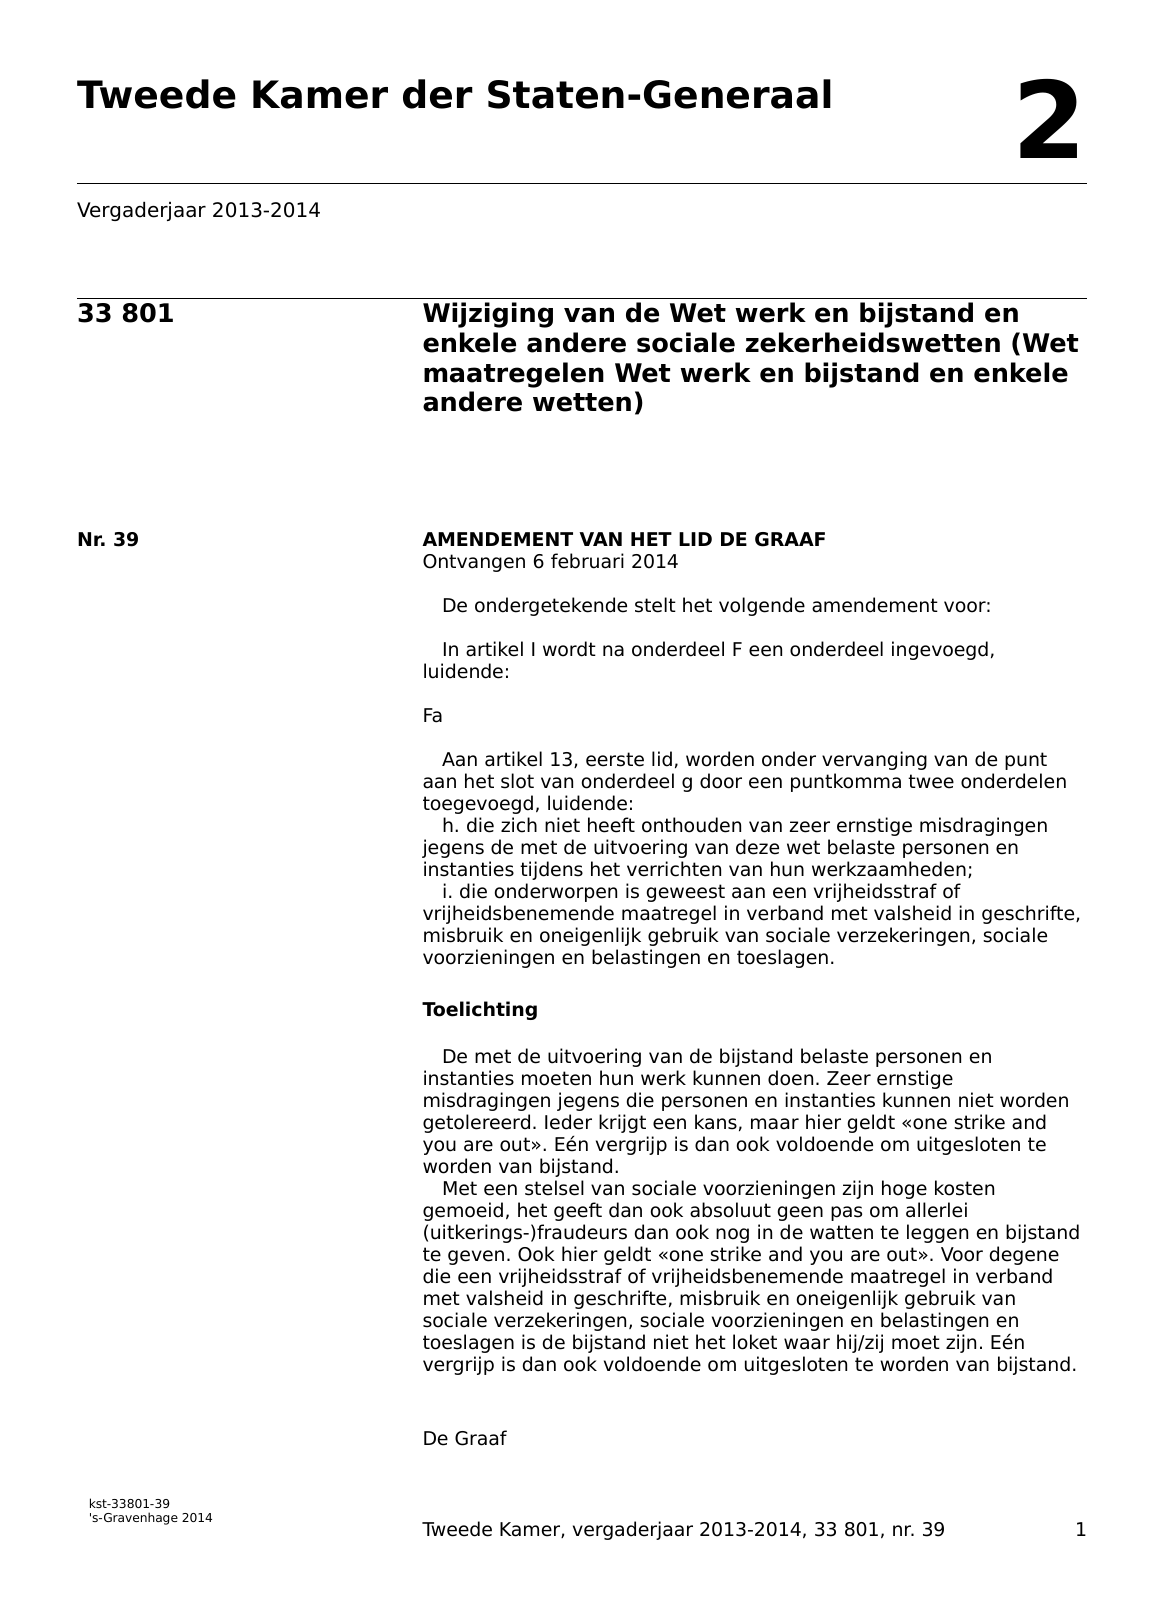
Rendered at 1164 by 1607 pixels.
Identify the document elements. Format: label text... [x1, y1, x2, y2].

table_header 2 [886, 59, 1087, 183]
text De ondergetekende stelt het volgende amendement voor: [422, 595, 1087, 617]
text kst-33801-39 [88, 1497, 323, 1511]
text i. die onderworpen is geweest aan een vrijheidsstraf of vrijheidsbenemende maatregel in verband met valsheid in geschrifte, misbruik en oneigenlijk gebruik van sociale verzekeringen, sociale voorzieningen en belastingen en toeslagen. [422, 881, 1087, 969]
text Met een stelsel van sociale voorzieningen zijn hoge kosten gemoeid, het geeft dan ook absoluut geen pas om allerlei (uitkerings-)fraudeurs dan ook nog in de watten te leggen en bijstand te geven. Ook hier geldt «one strike and you are out». Voor degene die een vrijheidsstraf of vrijheidsbenemende maatregel in verband met valsheid in geschrifte, misbruik en oneigenlijk gebruik van sociale verzekeringen, sociale voorzieningen en belastingen en toeslagen is de bijstand niet het loket waar hij/zij moet zijn. Eén vergrijp is dan ook voldoende om uitgesloten te worden van bijstand. [422, 1178, 1087, 1376]
subtitle 33 801 Wijziging van de Wet werk en bijstand en enkele andere sociale zekerheidswetten (Wet maatregelen Wet werk en bijstand en enkele andere wetten) [77, 299, 1087, 418]
table_header Tweede Kamer der Staten-Generaal [77, 59, 886, 183]
text De Graaf [422, 1406, 1087, 1450]
text Aan artikel 13, eerste lid, worden onder vervanging van de punt aan het slot van onderdeel g door een puntkomma twee onderdelen toegevoegd, luidende: [422, 749, 1087, 815]
table_cell Vergaderjaar 2013-2014 [77, 184, 1087, 298]
text 's-Gravenhage 2014 [88, 1511, 323, 1525]
text Ontvangen 6 februari 2014 [422, 551, 1087, 573]
subtitle Toelichting [422, 999, 1087, 1021]
text Fa [422, 705, 1087, 727]
text In artikel I wordt na onderdeel F een onderdeel ingevoegd, luidende: [422, 639, 1087, 683]
text h. die zich niet heeft onthouden van zeer ernstige misdragingen jegens de met de uitvoering van deze wet belaste personen en instanties tijdens het verrichten van hun werkzaamheden; [422, 815, 1087, 881]
text De met de uitvoering van de bijstand belaste personen en instanties moeten hun werk kunnen doen. Zeer ernstige misdragingen jegens die personen en instanties kunnen niet worden getolereerd. Ieder krijgt een kans, maar hier geldt «one strike and you are out». Eén vergrijp is dan ook voldoende om uitgesloten te worden van bijstand. [422, 1046, 1087, 1178]
subtitle Nr. 39 AMENDEMENT VAN HET LID DE GRAAF [77, 529, 1087, 551]
